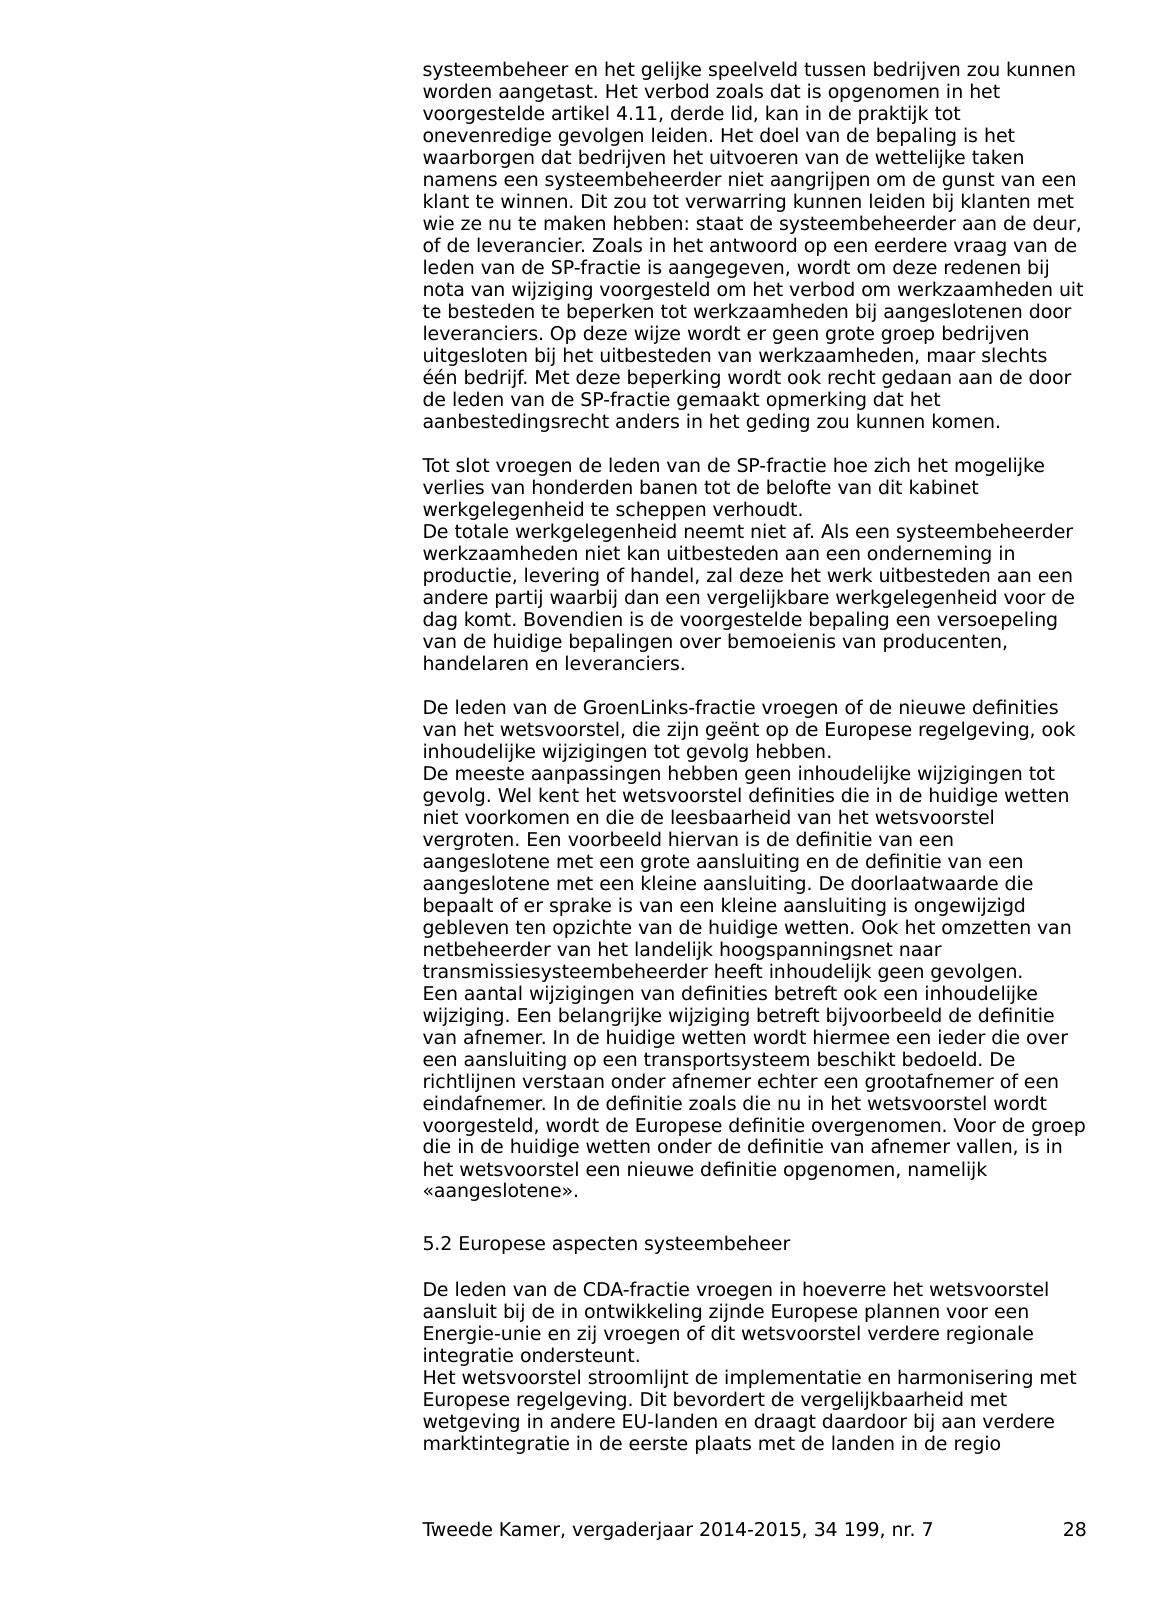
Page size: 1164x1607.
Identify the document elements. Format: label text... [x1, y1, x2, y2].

text De meeste aanpassingen hebben geen inhoudelijke wijzigingen tot gevolg. Wel kent het wetsvoorstel definities die in de huidige wetten niet voorkomen en die de leesbaarheid van het wetsvoorstel vergroten. Een voorbeeld hiervan is de definitie van een aangeslotene met een grote aansluiting en de definitie van een aangeslotene met een kleine aansluiting. De doorlaatwaarde die bepaalt of er sprake is van een kleine aansluiting is ongewijzigd gebleven ten opzichte van de huidige wetten. Ook het omzetten van netbeheerder van het landelijk hoogspanningsnet naar transmissiesysteembeheerder heeft inhoudelijk geen gevolgen. [422, 763, 1087, 983]
subtitle 5.2 Europese aspecten systeembeheer [422, 1232, 1087, 1254]
text De leden van de CDA-fractie vroegen in hoeverre het wetsvoorstel aansluit bij de in ontwikkeling zijnde Europese plannen voor een Energie-unie en zij vroegen of dit wetsvoorstel verdere regionale integratie ondersteunt. [422, 1279, 1087, 1367]
text De leden van de GroenLinks-fractie vroegen of de nieuwe definities van het wetsvoorstel, die zijn geënt op de Europese regelgeving, ook inhoudelijke wijzigingen tot gevolg hebben. [422, 697, 1087, 763]
text systeembeheer en het gelijke speelveld tussen bedrijven zou kunnen worden aangetast. Het verbod zoals dat is opgenomen in het voorgestelde artikel 4.11, derde lid, kan in de praktijk tot onevenredige gevolgen leiden. Het doel van de bepaling is het waarborgen dat bedrijven het uitvoeren van de wettelijke taken namens een systeembeheerder niet aangrijpen om de gunst van een klant te winnen. Dit zou tot verwarring kunnen leiden bij klanten met wie ze nu te maken hebben: staat de systeembeheerder aan de deur, of de leverancier. Zoals in het antwoord op een eerdere vraag van de leden van de SP-fractie is aangegeven, wordt om deze redenen bij nota van wijziging voorgesteld om het verbod om werkzaamheden uit te besteden te beperken tot werkzaamheden bij aangeslotenen door leveranciers. Op deze wijze wordt er geen grote groep bedrijven uitgesloten bij het uitbesteden van werkzaamheden, maar slechts één bedrijf. Met deze beperking wordt ook recht gedaan aan de door de leden van de SP-fractie gemaakt opmerking dat het aanbestedingsrecht anders in het geding zou kunnen komen. [422, 59, 1087, 433]
text Een aantal wijzigingen van definities betreft ook een inhoudelijke wijziging. Een belangrijke wijziging betreft bijvoorbeeld de definitie van afnemer. In de huidige wetten wordt hiermee een ieder die over een aansluiting op een transportsysteem beschikt bedoeld. De richtlijnen verstaan onder afnemer echter een grootafnemer of een eindafnemer. In de definitie zoals die nu in het wetsvoorstel wordt voorgesteld, wordt de Europese definitie overgenomen. Voor de groep die in de huidige wetten onder de definitie van afnemer vallen, is in het wetsvoorstel een nieuwe definitie opgenomen, namelijk «aangeslotene». [422, 983, 1087, 1202]
text Tot slot vroegen de leden van de SP-fractie hoe zich het mogelijke verlies van honderden banen tot de belofte van dit kabinet werkgelegenheid te scheppen verhoudt. [422, 455, 1087, 521]
text De totale werkgelegenheid neemt niet af. Als een systeembeheerder werkzaamheden niet kan uitbesteden aan een onderneming in productie, levering of handel, zal deze het werk uitbesteden aan een andere partij waarbij dan een vergelijkbare werkgelegenheid voor de dag komt. Bovendien is de voorgestelde bepaling een versoepeling van de huidige bepalingen over bemoeienis van producenten, handelaren en leveranciers. [422, 521, 1087, 675]
text Het wetsvoorstel stroomlijnt de implementatie en harmonisering met Europese regelgeving. Dit bevordert de vergelijkbaarheid met wetgeving in andere EU-landen en draagt daardoor bij aan verdere marktintegratie in de eerste plaats met de landen in de regio [422, 1367, 1087, 1455]
